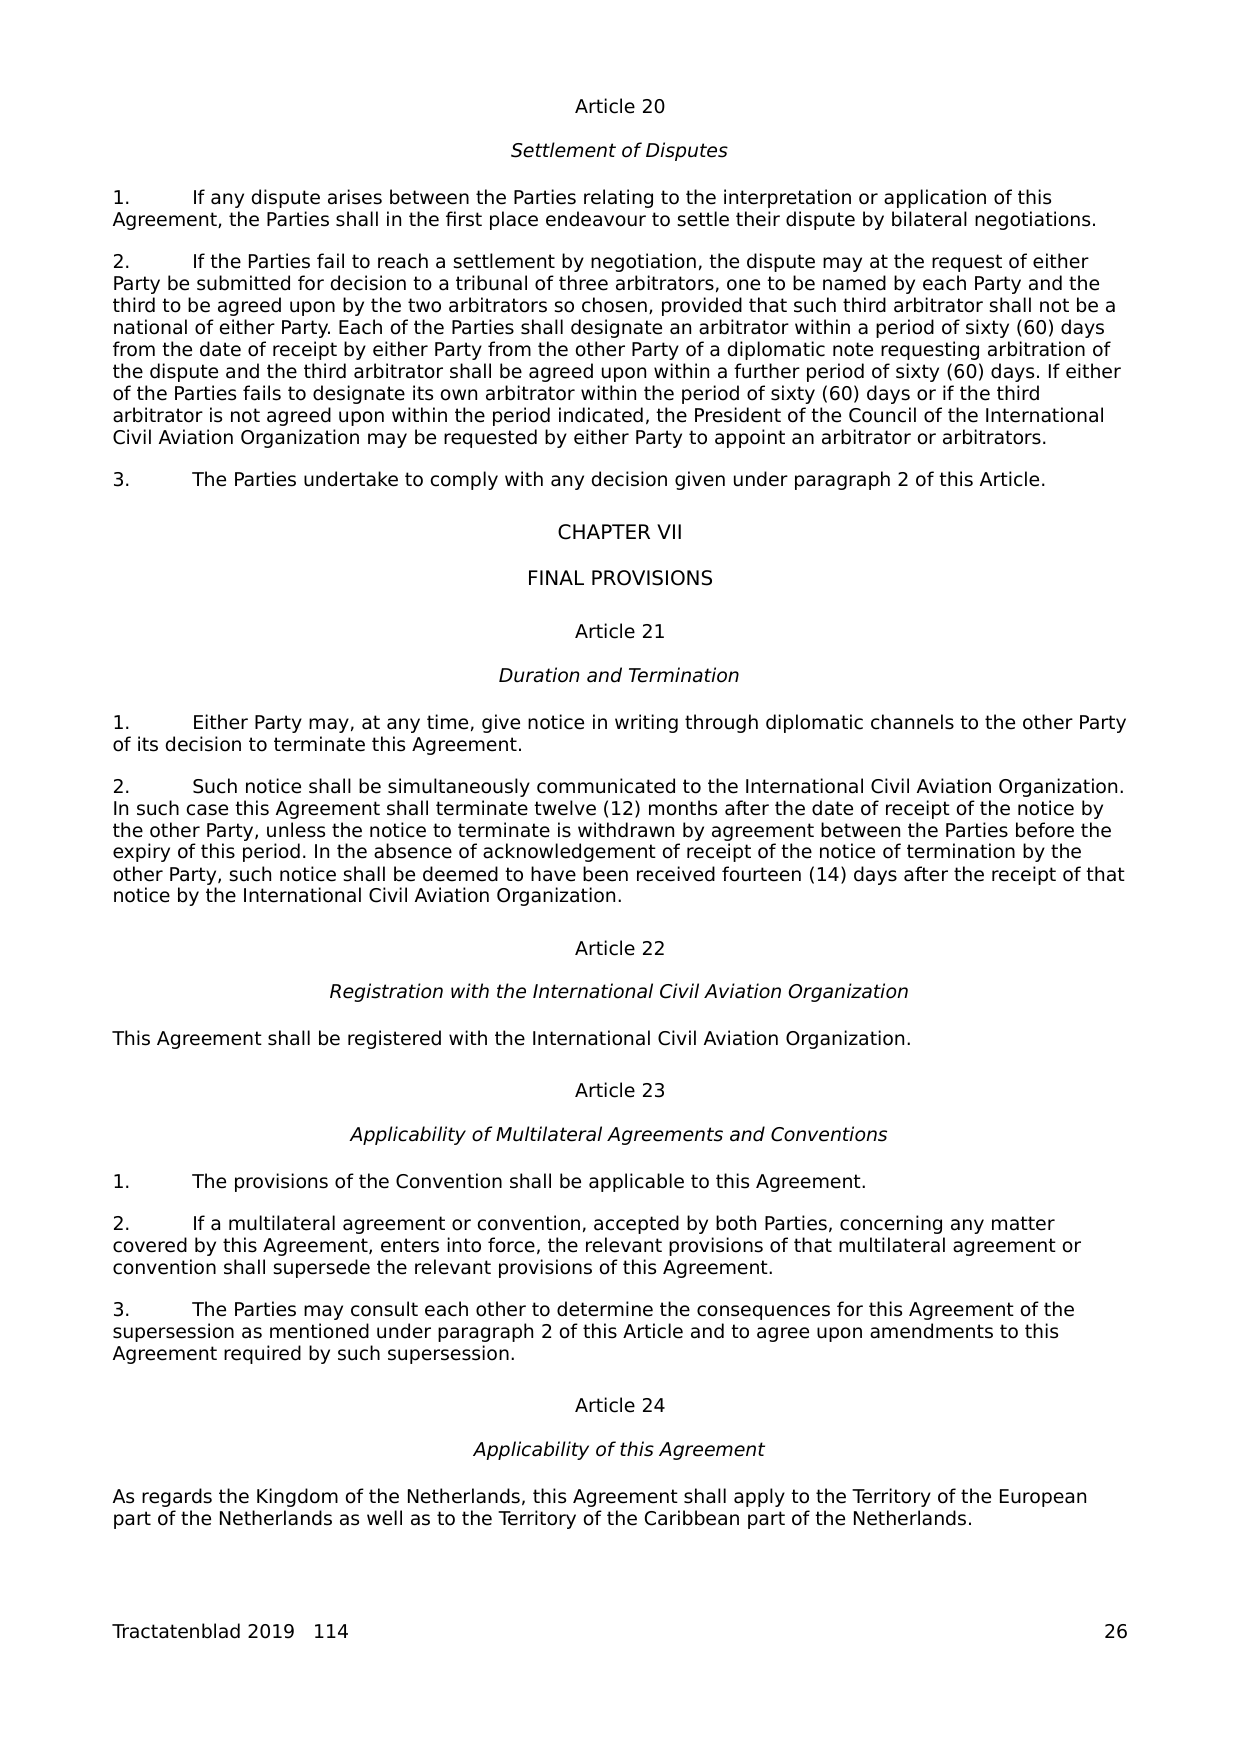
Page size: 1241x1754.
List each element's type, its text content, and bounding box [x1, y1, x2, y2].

text 2. Such notice shall be simultaneously communicated to the International Civil Aviation Organization. In such case this Agreement shall terminate twelve (12) months after the date of receipt of the notice by the other Party, unless the notice to terminate is withdrawn by agreement between the Parties before the expiry of this period. In the absence of acknowledgement of receipt of the notice of termination by the other Party, such notice shall be deemed to have been received fourteen (14) days after the receipt of that notice by the International Civil Aviation Organization. [112, 776, 1128, 907]
text As regards the Kingdom of the Netherlands, this Agreement shall apply to the Territory of the European part of the Netherlands as well as to the Territory of the Caribbean part of the Netherlands. [112, 1486, 1128, 1530]
subtitle Article 23 Applicability of Multilateral Agreements and Conventions [112, 1080, 1128, 1146]
subtitle Article 24 Applicability of this Agreement [112, 1395, 1128, 1461]
text 2. If the Parties fail to reach a settlement by negotiation, the dispute may at the request of either Party be submitted for decision to a tribunal of three arbitrators, one to be named by each Party and the third to be agreed upon by the two arbitrators so chosen, provided that such third arbitrator shall not be a national of either Party. Each of the Parties shall designate an arbitrator within a period of sixty (60) days from the date of receipt by either Party from the other Party of a diplomatic note requesting arbitration of the dispute and the third arbitrator shall be agreed upon within a further period of sixty (60) days. If either of the Parties fails to designate its own arbitrator within the period of sixty (60) days or if the third arbitrator is not agreed upon within the period indicated, the President of the Council of the International Civil Aviation Organization may be requested by either Party to appoint an arbitrator or arbitrators. [112, 251, 1128, 449]
text 2. If a multilateral agreement or convention, accepted by both Parties, concerning any matter covered by this Agreement, enters into force, the relevant provisions of that multilateral agreement or convention shall supersede the relevant provisions of this Agreement. [112, 1213, 1128, 1279]
subtitle CHAPTER VII FINAL PROVISIONS [112, 521, 1128, 591]
subtitle Article 20 Settlement of Disputes [112, 96, 1128, 162]
text 3. The Parties may consult each other to determine the consequences for this Agreement of the supersession as mentioned under paragraph 2 of this Article and to agree upon amendments to this Agreement required by such supersession. [112, 1299, 1128, 1365]
text 1. The provisions of the Convention shall be applicable to this Agreement. [112, 1171, 1128, 1193]
subtitle Article 21 Duration and Termination [112, 621, 1128, 687]
text This Agreement shall be registered with the International Civil Aviation Organization. [112, 1028, 1128, 1050]
text 1. If any dispute arises between the Parties relating to the interpretation or application of this Agreement, the Parties shall in the first place endeavour to settle their dispute by bilateral negotiations. [112, 187, 1128, 231]
text 3. The Parties undertake to comply with any decision given under paragraph 2 of this Article. [112, 469, 1128, 491]
text 1. Either Party may, at any time, give notice in writing through diplomatic channels to the other Party of its decision to terminate this Agreement. [112, 712, 1128, 756]
subtitle Article 22 Registration with the International Civil Aviation Organization [112, 937, 1128, 1003]
